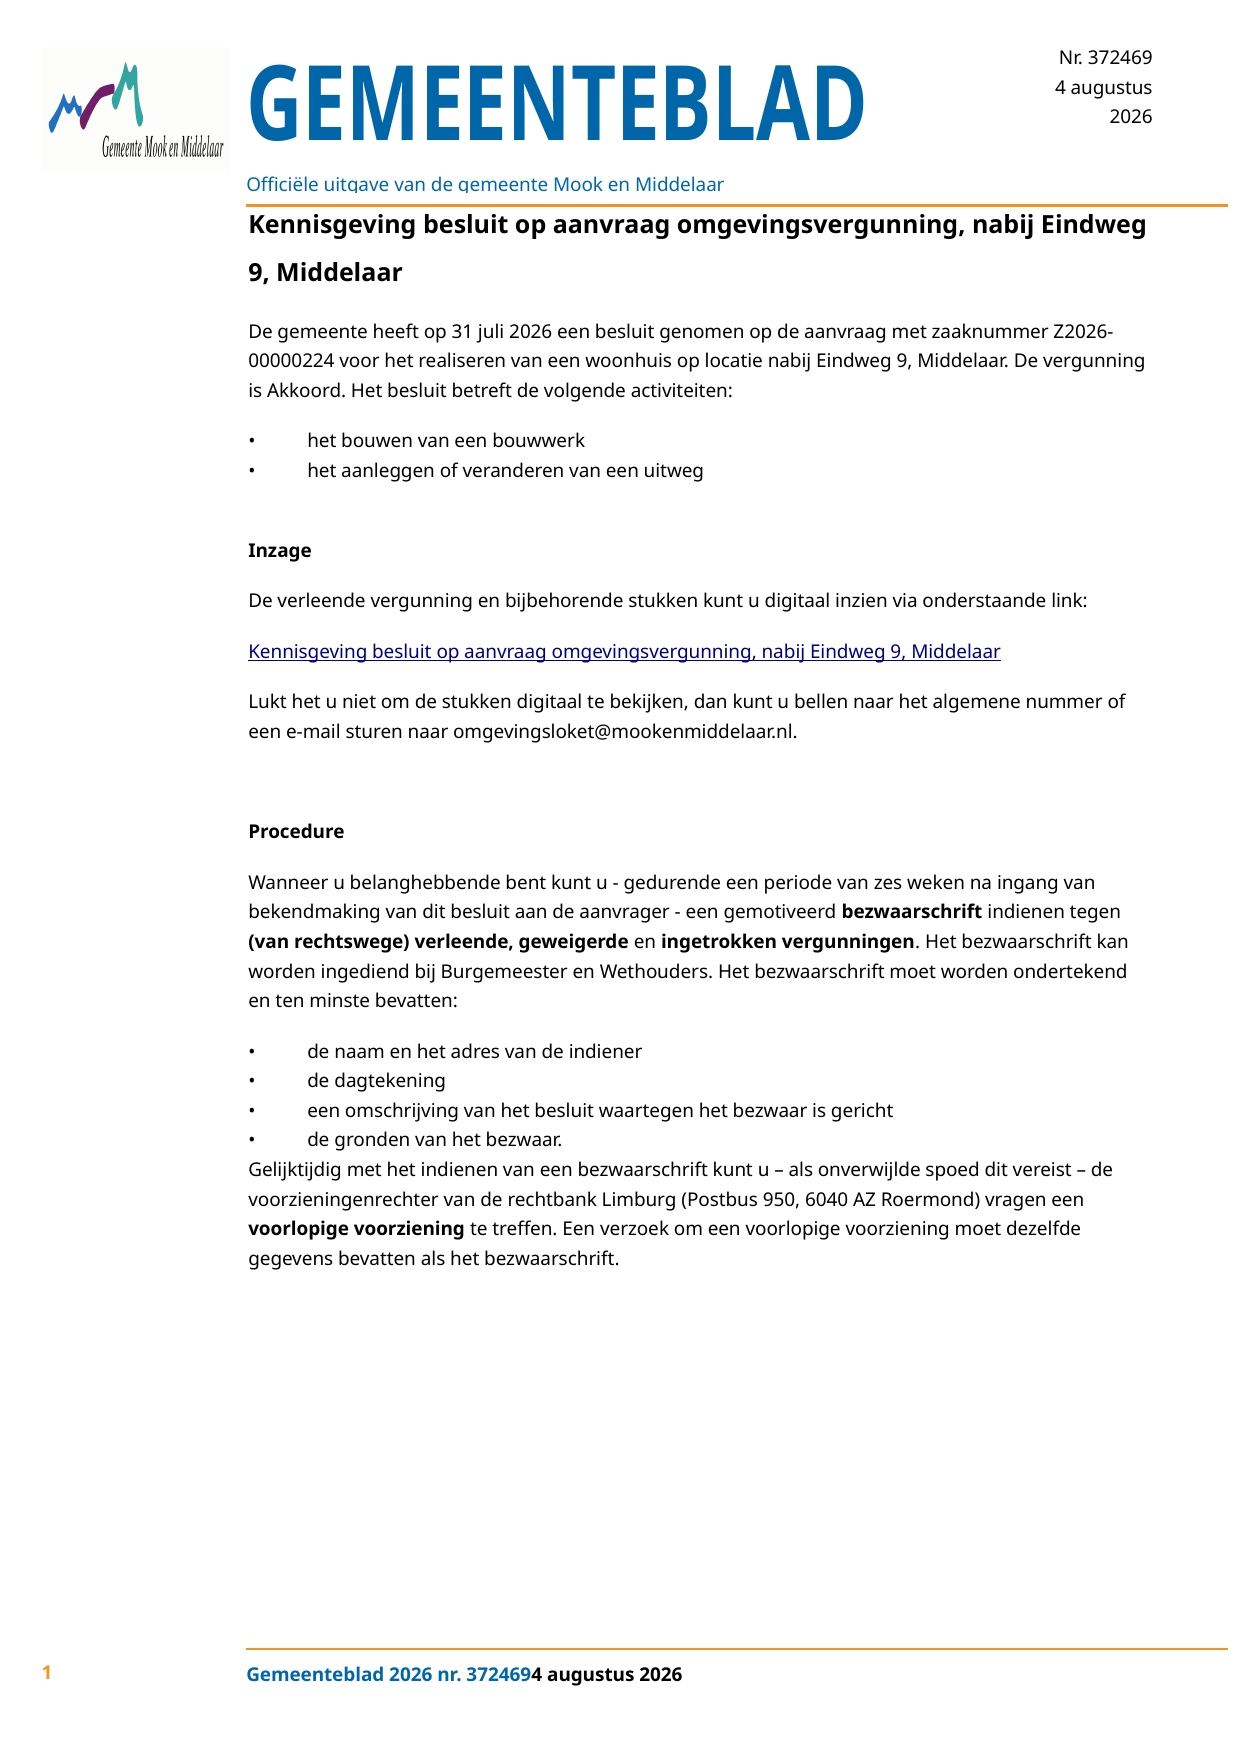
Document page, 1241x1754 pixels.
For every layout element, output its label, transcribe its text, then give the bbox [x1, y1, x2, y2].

list de gronden van het bezwaar. [248, 1127, 1152, 1152]
list de naam en het adres van de indiener [248, 1038, 1152, 1064]
text Inzage [248, 537, 1152, 563]
text Kennisgeving besluit op aanvraag omgevingsvergunning, nabij Eindweg 9, Middelaar [248, 207, 1152, 288]
list het bouwen van een bouwwerk [248, 427, 1152, 453]
text Procedure [248, 819, 1152, 844]
text Wanneer u belanghebbende bent kunt u - gedurende een periode van zes weken na ingang van bekendmaking van dit besluit aan de aanvrager - een gemotiveerd bezwaarschrift indienen tegen (van rechtswege) verleende, geweigerde en ingetrokken vergunningen. Het bezwaarschrift kan worden ingediend bij Burgemeester en Wethouders. Het bezwaarschrift moet worden ondertekend en ten minste bevatten: [248, 869, 1152, 1013]
list een omschrijving van het besluit waartegen het bezwaar is gericht [248, 1097, 1152, 1123]
text De verleende vergunning en bijbehorende stukken kunt u digitaal inzien via onderstaande link: [248, 587, 1152, 613]
text Kennisgeving besluit op aanvraag omgevingsvergunning, nabij Eindweg 9, Middelaar [248, 638, 1152, 664]
text Lukt het u niet om de stukken digitaal te bekijken, dan kunt u bellen naar het algemene nummer of een e-mail sturen naar omgevingsloket@mookenmiddelaar.nl. [248, 688, 1152, 744]
list het aanleggen of veranderen van een uitweg [248, 457, 1152, 483]
list de dagtekening [248, 1067, 1152, 1093]
text De gemeente heeft op 31 juli 2026 een besluit genomen op de aanvraag met zaaknummer Z2026-00000224 voor het realiseren van een woonhuis op locatie nabij Eindweg 9, Middelaar. De vergunning is Akkoord. Het besluit betreft de volgende activiteiten: [248, 318, 1152, 403]
picture [41, 47, 231, 172]
text Gelijktijdig met het indienen van een bezwaarschrift kunt u – als onverwijlde spoed dit vereist – de voorzieningenrechter van de rechtbank Limburg (Postbus 950, 6040 AZ Roermond) vragen een voorlopige voorziening te treffen. Een verzoek om een voorlopige voorziening moet dezelfde gegevens bevatten als het bezwaarschrift. [248, 1156, 1152, 1271]
